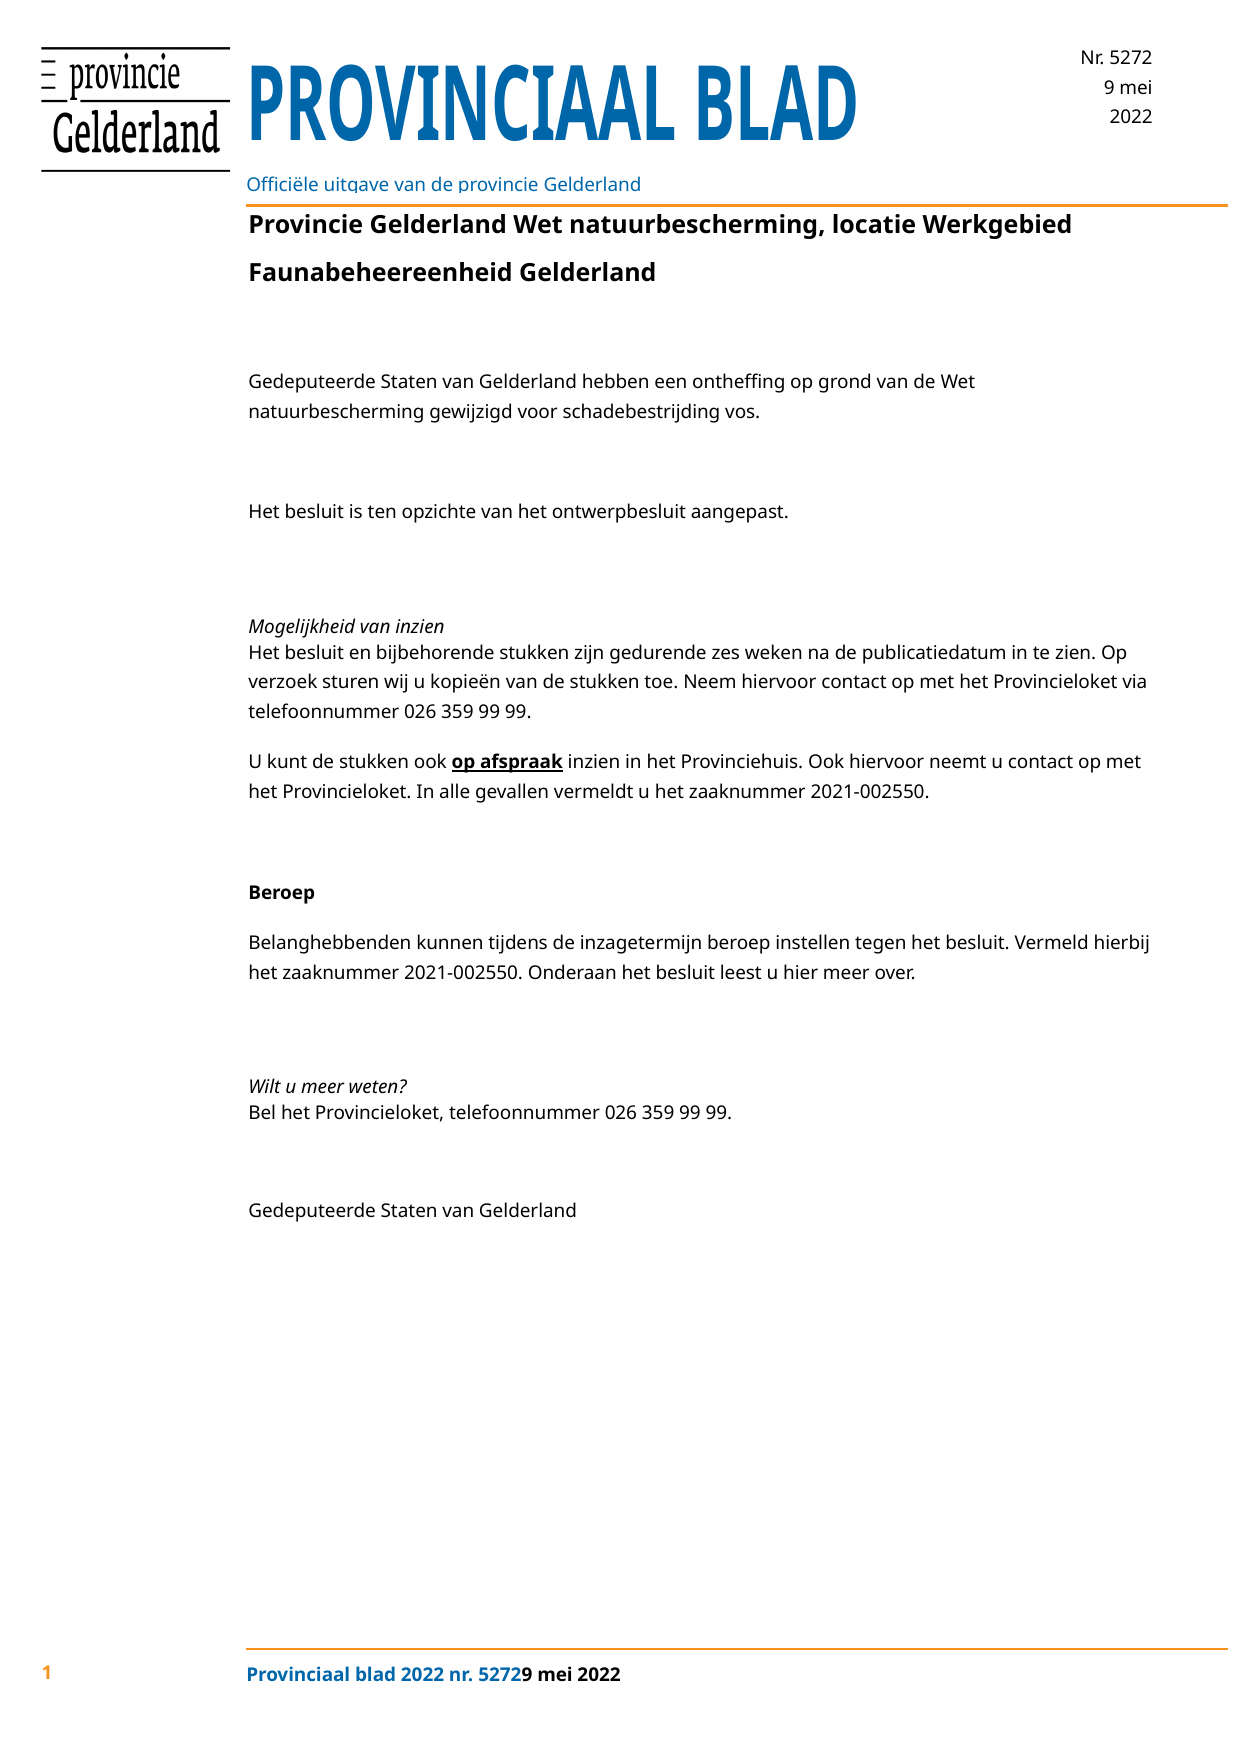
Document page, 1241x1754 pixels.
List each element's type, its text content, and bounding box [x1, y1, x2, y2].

text Beroep [248, 879, 1152, 904]
picture [41, 47, 231, 172]
text Mogelijkheid van inzien [248, 613, 1152, 639]
text Het besluit is ten opzichte van het ontwerpbesluit aangepast. [248, 499, 1152, 524]
text Het besluit en bijbehorende stukken zijn gedurende zes weken na de publicatiedatum in te zien. Op verzoek sturen wij u kopieën van de stukken toe. Neem hiervoor contact op met het Provincieloket via telefoonnummer 026 359 99 99. [248, 639, 1152, 724]
text Bel het Provincieloket, telefoonnummer 026 359 99 99. [248, 1099, 1152, 1125]
text Gedeputeerde Staten van Gelderland [248, 1197, 1152, 1223]
text Wilt u meer weten? [248, 1073, 1152, 1099]
text Belanghebbenden kunnen tijdens de inzagetermijn beroep instellen tegen het besluit. Vermeld hierbij het zaaknummer 2021-002550. Onderaan het besluit leest u hier meer over. [248, 929, 1152, 984]
text U kunt de stukken ook op afspraak inzien in het Provinciehuis. Ook hiervoor neemt u contact op met het Provincieloket. In alle gevallen vermeldt u het zaaknummer 2021-002550. [248, 748, 1152, 804]
text Gedeputeerde Staten van Gelderland hebben een ontheffing op grond van de Wet natuurbescherming gewijzigd voor schadebestrijding vos. [248, 368, 1152, 424]
text Provincie Gelderland Wet natuurbescherming, locatie Werkgebied Faunabeheereenheid Gelderland [248, 207, 1152, 288]
